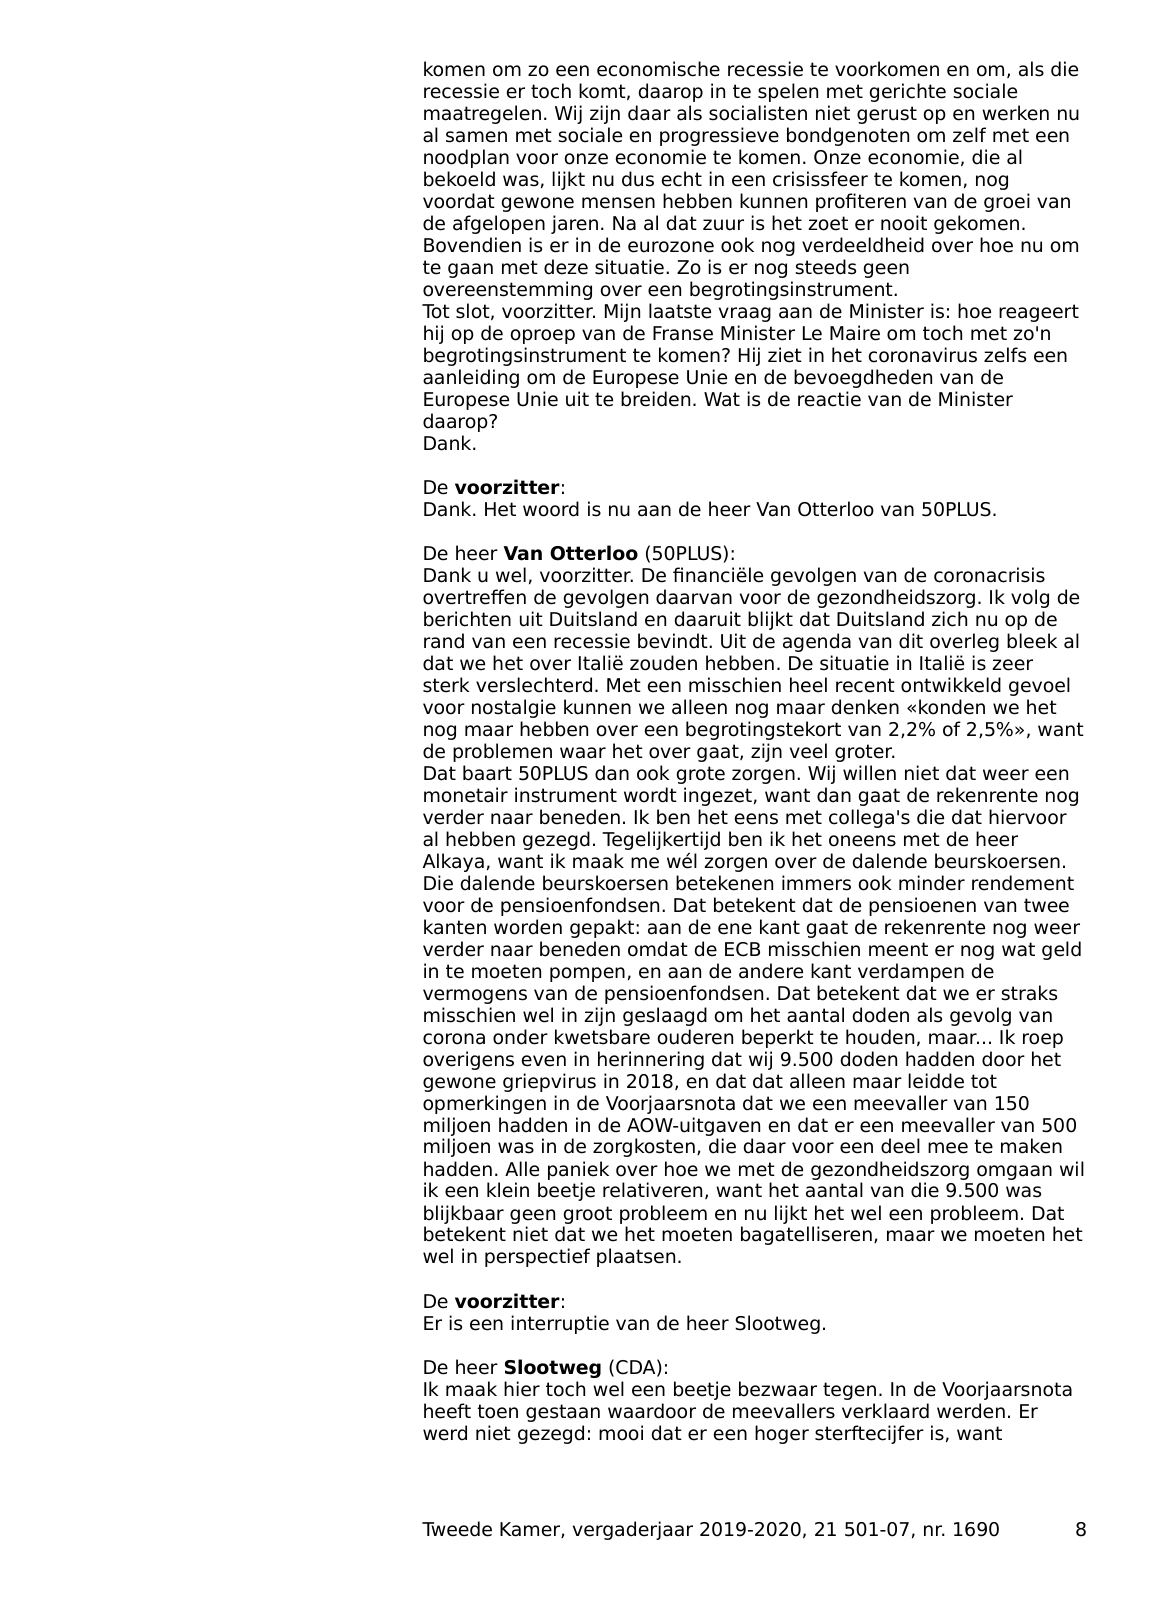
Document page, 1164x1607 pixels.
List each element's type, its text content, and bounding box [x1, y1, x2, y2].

text Er is een interruptie van de heer Slootweg. [422, 1312, 1087, 1334]
text Ik maak hier toch wel een beetje bezwaar tegen. In de Voorjaarsnota heeft toen gestaan waardoor de meevallers verklaard werden. Er werd niet gezegd: mooi dat er een hoger sterftecijfer is, want [422, 1379, 1087, 1444]
text De heer Slootweg (CDA): [422, 1357, 1087, 1379]
text Dat baart 50PLUS dan ook grote zorgen. Wij willen niet dat weer een monetair instrument wordt ingezet, want dan gaat de rekenrente nog verder naar beneden. Ik ben het eens met collega's die dat hiervoor al hebben gezegd. Tegelijkertijd ben ik het oneens met de heer Alkaya, want ik maak me wél zorgen over de dalende beurskoersen. Die dalende beurskoersen betekenen immers ook minder rendement voor de pensioenfondsen. Dat betekent dat de pensioenen van twee kanten worden gepakt: aan de ene kant gaat de rekenrente nog weer verder naar beneden omdat de ECB misschien meent er nog wat geld in te moeten pompen, en aan de andere kant verdampen de vermogens van de pensioenfondsen. Dat betekent dat we er straks misschien wel in zijn geslaagd om het aantal doden als gevolg van corona onder kwetsbare ouderen beperkt te houden, maar... Ik roep overigens even in herinnering dat wij 9.500 doden hadden door het gewone griepvirus in 2018, en dat dat alleen maar leidde tot opmerkingen in de Voorjaarsnota dat we een meevaller van 150 miljoen hadden in de AOW-uitgaven en dat er een meevaller van 500 miljoen was in de zorgkosten, die daar voor een deel mee te maken hadden. Alle paniek over hoe we met de gezondheidszorg omgaan wil ik een klein beetje relativeren, want het aantal van die 9.500 was blijkbaar geen groot probleem en nu lijkt het wel een probleem. Dat betekent niet dat we het moeten bagatelliseren, maar we moeten het wel in perspectief plaatsen. [422, 763, 1087, 1268]
text Dank. [422, 433, 1087, 455]
text Dank u wel, voorzitter. De financiële gevolgen van de coronacrisis overtreffen de gevolgen daarvan voor de gezondheidszorg. Ik volg de berichten uit Duitsland en daaruit blijkt dat Duitsland zich nu op de rand van een recessie bevindt. Uit de agenda van dit overleg bleek al dat we het over Italië zouden hebben. De situatie in Italië is zeer sterk verslechterd. Met een misschien heel recent ontwikkeld gevoel voor nostalgie kunnen we alleen nog maar denken «konden we het nog maar hebben over een begrotingstekort van 2,2% of 2,5%», want de problemen waar het over gaat, zijn veel groter. [422, 565, 1087, 763]
text De voorzitter: [422, 1291, 1087, 1312]
text Tot slot, voorzitter. Mijn laatste vraag aan de Minister is: hoe reageert hij op de oproep van de Franse Minister Le Maire om toch met zo'n begrotingsinstrument te komen? Hij ziet in het coronavirus zelfs een aanleiding om de Europese Unie en de bevoegdheden van de Europese Unie uit te breiden. Wat is de reactie van de Minister daarop? [422, 301, 1087, 433]
text De heer Van Otterloo (50PLUS): [422, 543, 1087, 565]
text komen om zo een economische recessie te voorkomen en om, als die recessie er toch komt, daarop in te spelen met gerichte sociale maatregelen. Wij zijn daar als socialisten niet gerust op en werken nu al samen met sociale en progressieve bondgenoten om zelf met een noodplan voor onze economie te komen. Onze economie, die al bekoeld was, lijkt nu dus echt in een crisissfeer te komen, nog voordat gewone mensen hebben kunnen profiteren van de groei van de afgelopen jaren. Na al dat zuur is het zoet er nooit gekomen. Bovendien is er in de eurozone ook nog verdeeldheid over hoe nu om te gaan met deze situatie. Zo is er nog steeds geen overeenstemming over een begrotingsinstrument. [422, 59, 1087, 301]
text Dank. Het woord is nu aan de heer Van Otterloo van 50PLUS. [422, 499, 1087, 521]
text De voorzitter: [422, 477, 1087, 499]
